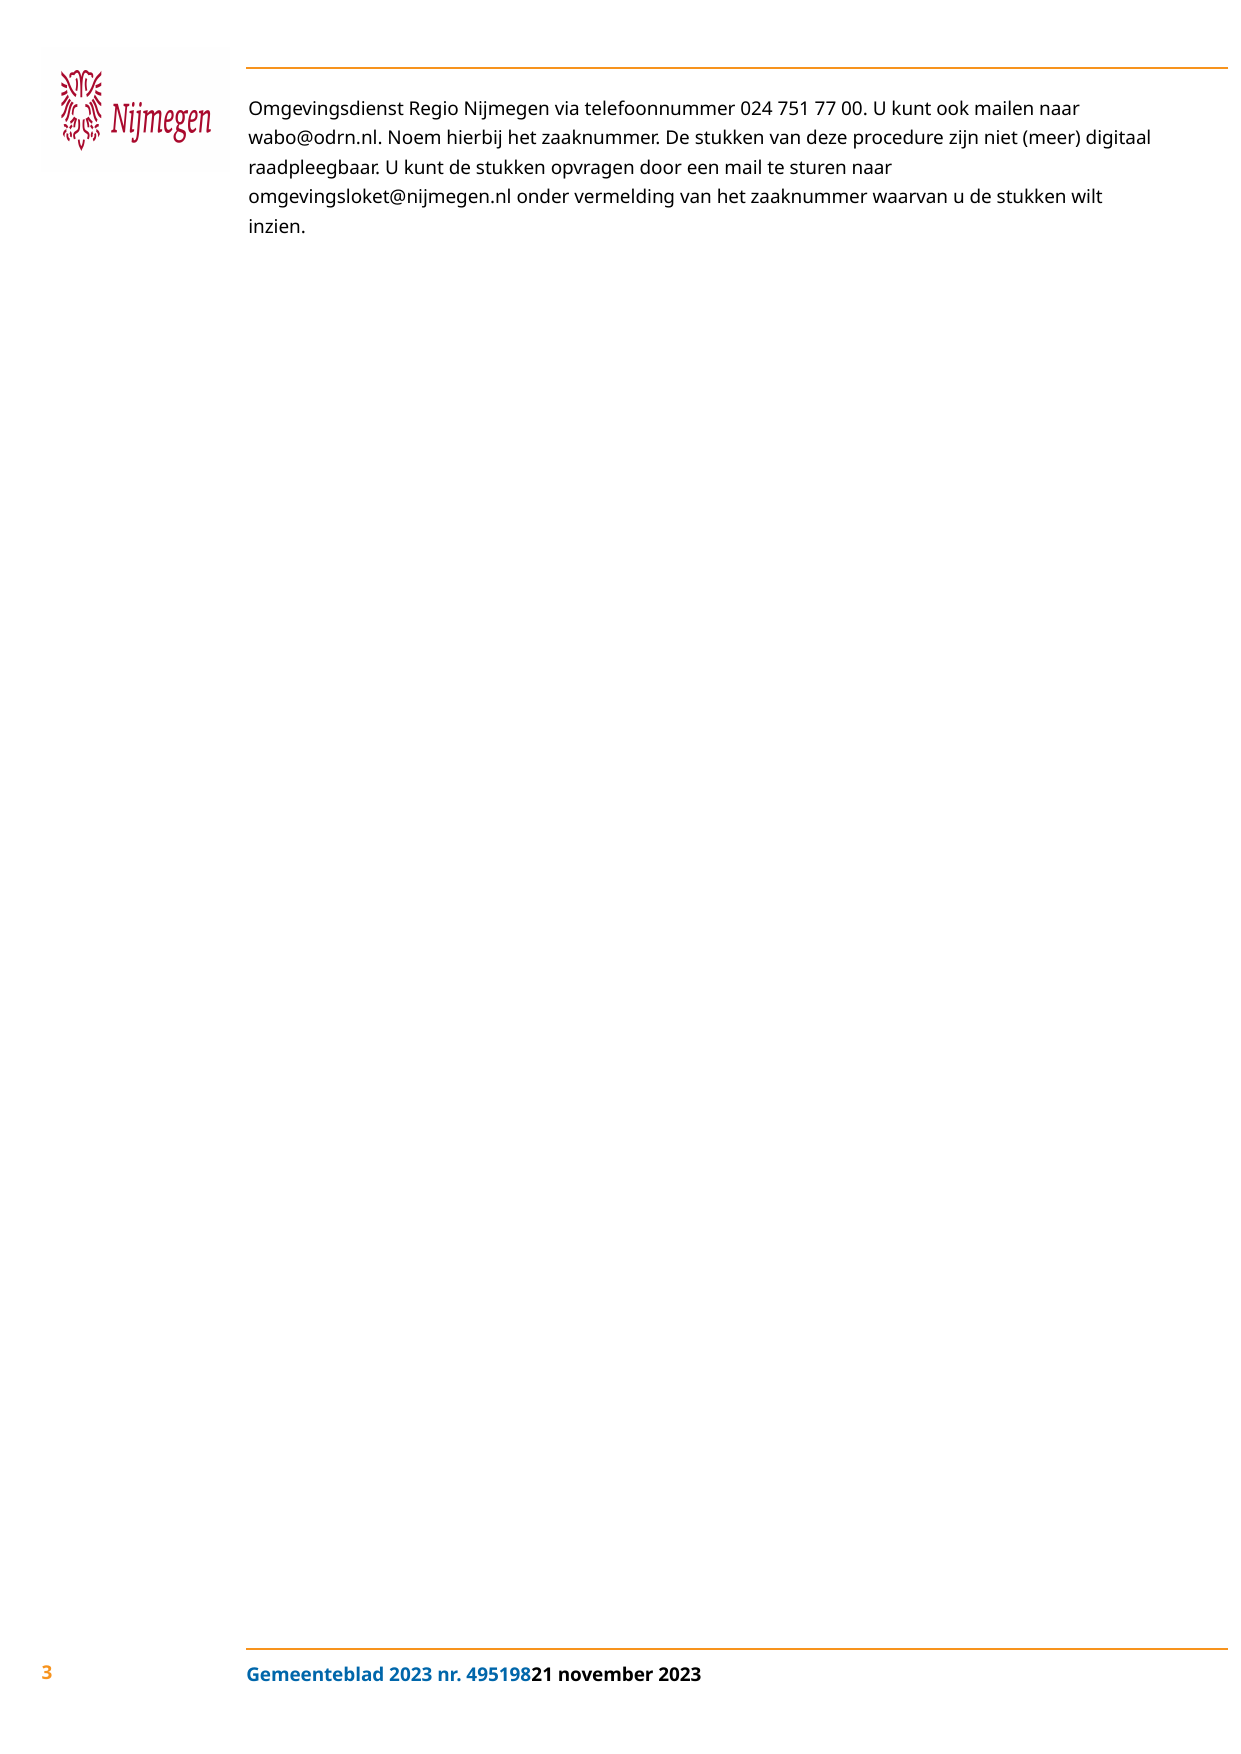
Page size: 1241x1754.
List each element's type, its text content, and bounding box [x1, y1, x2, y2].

picture [41, 47, 231, 172]
text Omgevingsdienst Regio Nijmegen via telefoonnummer 024 751 77 00. U kunt ook mailen naar wabo@odrn.nl. Noem hierbij het zaaknummer. De stukken van deze procedure zijn niet (meer) digitaal raadpleegbaar. U kunt de stukken opvragen door een mail te sturen naar omgevingsloket@nijmegen.nl onder vermelding van het zaaknummer waarvan u de stukken wilt inzien. [248, 95, 1152, 239]
